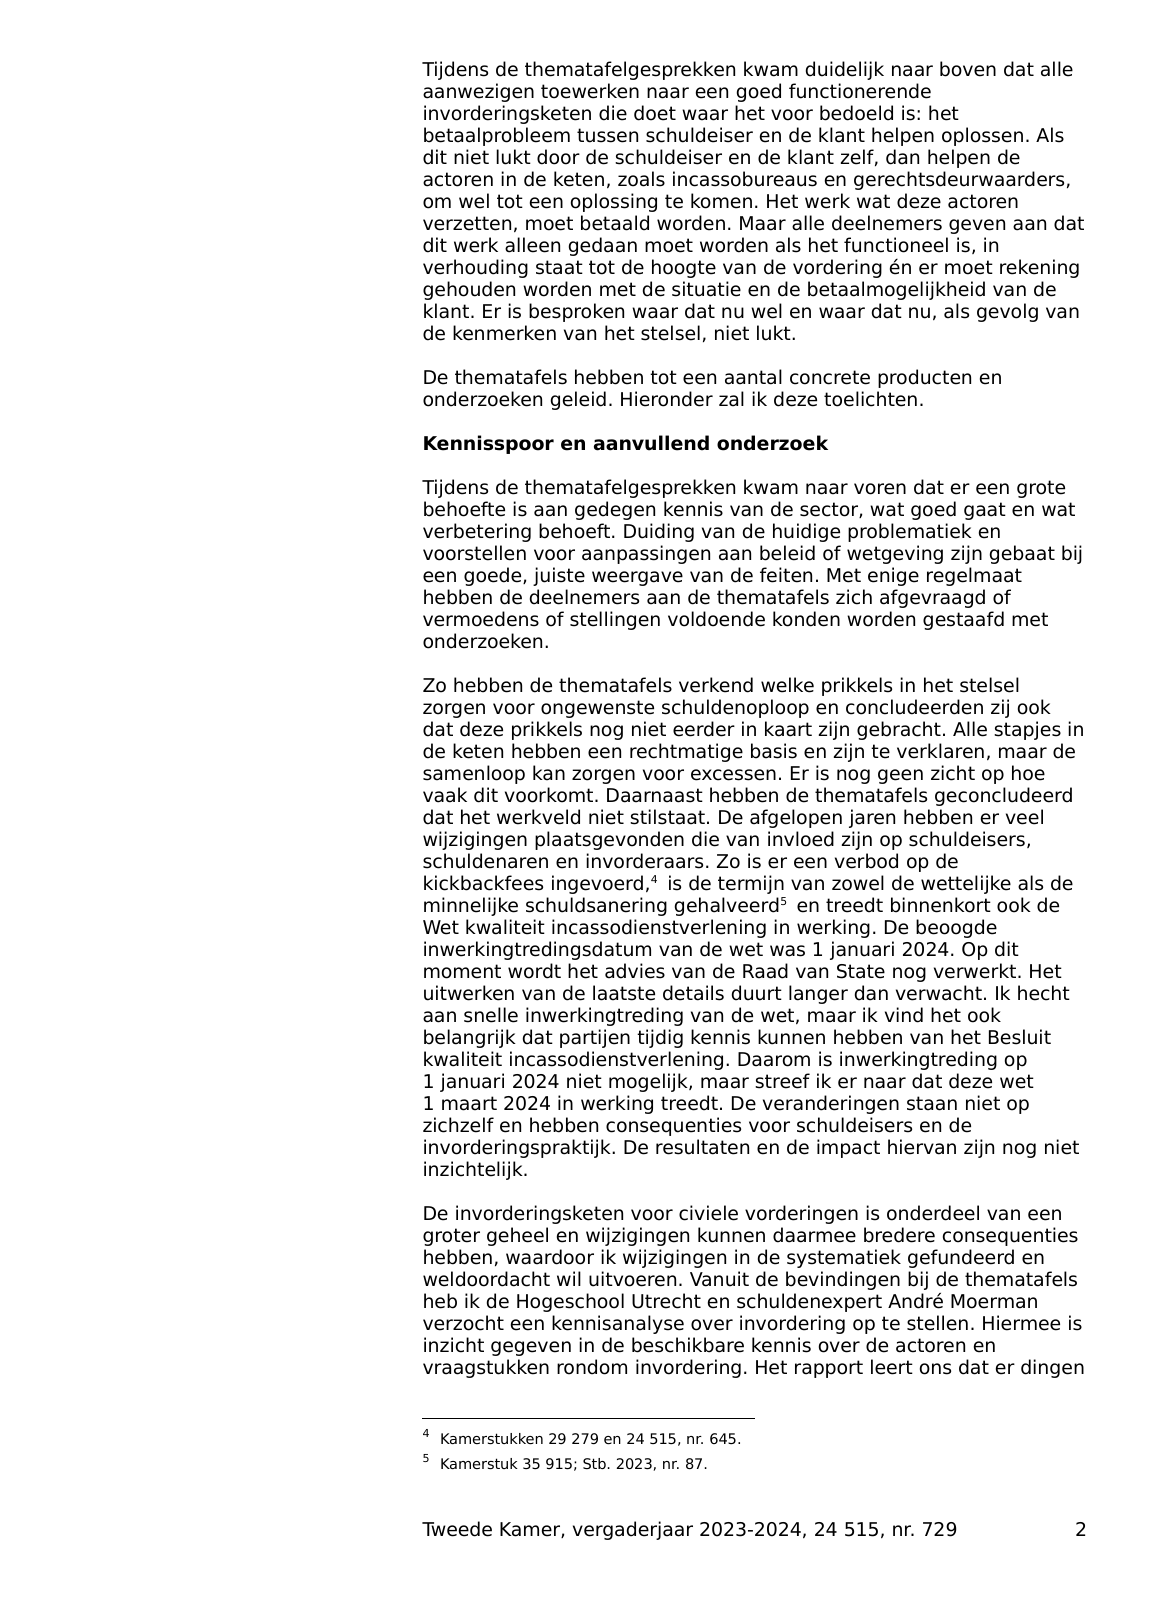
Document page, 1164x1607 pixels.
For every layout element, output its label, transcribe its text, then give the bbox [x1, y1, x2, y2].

text Kamerstuk 35 915; Stb. 2023, nr. 87. [422, 1452, 1087, 1474]
text De thematafels hebben tot een aantal concrete producten en onderzoeken geleid. Hieronder zal ik deze toelichten. [422, 367, 1087, 411]
subtitle Kennisspoor en aanvullend onderzoek [422, 433, 1087, 455]
text Tijdens de thematafelgesprekken kwam naar voren dat er een grote behoefte is aan gedegen kennis van de sector, wat goed gaat en wat verbetering behoeft. Duiding van de huidige problematiek en voorstellen voor aanpassingen aan beleid of wetgeving zijn gebaat bij een goede, juiste weergave van de feiten. Met enige regelmaat hebben de deelnemers aan de thematafels zich afgevraagd of vermoedens of stellingen voldoende konden worden gestaafd met onderzoeken. [422, 477, 1087, 653]
text Kamerstukken 29 279 en 24 515, nr. 645. [422, 1427, 1087, 1449]
text Zo hebben de thematafels verkend welke prikkels in het stelsel zorgen voor ongewenste schuldenoploop en concludeerden zij ook dat deze prikkels nog niet eerder in kaart zijn gebracht. Alle stapjes in de keten hebben een rechtmatige basis en zijn te verklaren, maar de samenloop kan zorgen voor excessen. Er is nog geen zicht op hoe vaak dit voorkomt. Daarnaast hebben de thematafels geconcludeerd dat het werkveld niet stilstaat. De afgelopen jaren hebben er veel wijzigingen plaatsgevonden die van invloed zijn op schuldeisers, schuldenaren en invorderaars. Zo is er een verbod op de kickbackfees ingevoerd, is de termijn van zowel de wettelijke als de minnelijke schuldsanering gehalveerd en treedt binnenkort ook de Wet kwaliteit incassodienstverlening in werking. De beoogde inwerkingtredingsdatum van de wet was 1 januari 2024. Op dit moment wordt het advies van de Raad van State nog verwerkt. Het uitwerken van de laatste details duurt langer dan verwacht. Ik hecht aan snelle inwerkingtreding van de wet, maar ik vind het ook belangrijk dat partijen tijdig kennis kunnen hebben van het Besluit kwaliteit incassodienstverlening. Daarom is inwerkingtreding op 1 januari 2024 niet mogelijk, maar streef ik er naar dat deze wet 1 maart 2024 in werking treedt. De veranderingen staan niet op zichzelf en hebben consequenties voor schuldeisers en de invorderingspraktijk. De resultaten en de impact hiervan zijn nog niet inzichtelijk. [422, 675, 1087, 1181]
text Tijdens de thematafelgesprekken kwam duidelijk naar boven dat alle aanwezigen toewerken naar een goed functionerende invorderingsketen die doet waar het voor bedoeld is: het betaalprobleem tussen schuldeiser en de klant helpen oplossen. Als dit niet lukt door de schuldeiser en de klant zelf, dan helpen de actoren in de keten, zoals incassobureaus en gerechtsdeurwaarders, om wel tot een oplossing te komen. Het werk wat deze actoren verzetten, moet betaald worden. Maar alle deelnemers geven aan dat dit werk alleen gedaan moet worden als het functioneel is, in verhouding staat tot de hoogte van de vordering én er moet rekening gehouden worden met de situatie en de betaalmogelijkheid van de klant. Er is besproken waar dat nu wel en waar dat nu, als gevolg van de kenmerken van het stelsel, niet lukt. [422, 59, 1087, 345]
text De invorderingsketen voor civiele vorderingen is onderdeel van een groter geheel en wijzigingen kunnen daarmee bredere consequenties hebben, waardoor ik wijzigingen in de systematiek gefundeerd en weldoordacht wil uitvoeren. Vanuit de bevindingen bij de thematafels heb ik de Hogeschool Utrecht en schuldenexpert André Moerman verzocht een kennisanalyse over invordering op te stellen. Hiermee is inzicht gegeven in de beschikbare kennis over de actoren en vraagstukken rondom invordering. Het rapport leert ons dat er dingen [422, 1203, 1087, 1379]
